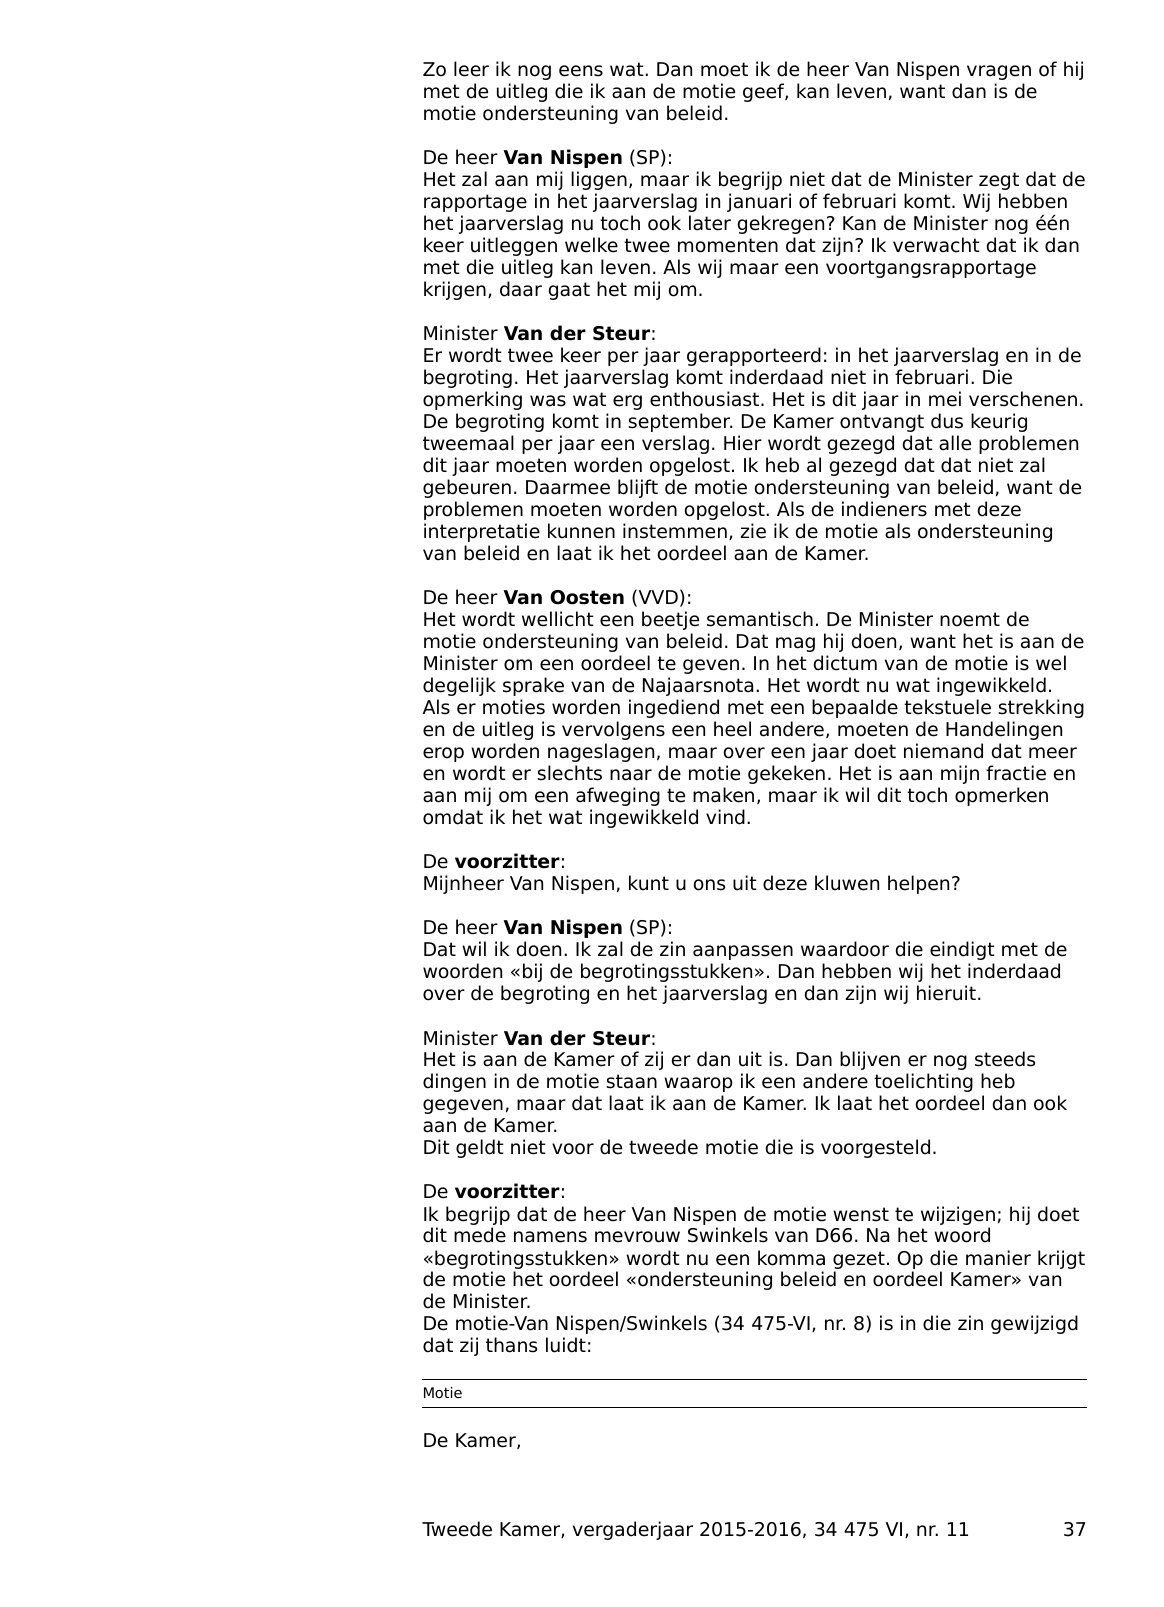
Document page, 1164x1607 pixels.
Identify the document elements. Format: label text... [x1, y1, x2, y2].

text Het is aan de Kamer of zij er dan uit is. Dan blijven er nog steeds dingen in de motie staan waarop ik een andere toelichting heb gegeven, maar dat laat ik aan de Kamer. Ik laat het oordeel dan ook aan de Kamer. [422, 1049, 1087, 1137]
text De motie-Van Nispen/Swinkels (34 475-VI, nr. 8) is in die zin gewijzigd dat zij thans luidt: [422, 1313, 1087, 1357]
text Minister Van der Steur: [422, 323, 1087, 345]
text Dat wil ik doen. Ik zal de zin aanpassen waardoor die eindigt met de woorden «bij de begrotingsstukken». Dan hebben wij het inderdaad over de begroting en het jaarverslag en dan zijn wij hieruit. [422, 939, 1087, 1005]
text De voorzitter: [422, 851, 1087, 873]
text De heer Van Nispen (SP): [422, 917, 1087, 939]
text Er wordt twee keer per jaar gerapporteerd: in het jaarverslag en in de begroting. Het jaarverslag komt inderdaad niet in februari. Die opmerking was wat erg enthousiast. Het is dit jaar in mei verschenen. De begroting komt in september. De Kamer ontvangt dus keurig tweemaal per jaar een verslag. Hier wordt gezegd dat alle problemen dit jaar moeten worden opgelost. Ik heb al gezegd dat dat niet zal gebeuren. Daarmee blijft de motie ondersteuning van beleid, want de problemen moeten worden opgelost. Als de indieners met deze interpretatie kunnen instemmen, zie ik de motie als ondersteuning van beleid en laat ik het oordeel aan de Kamer. [422, 345, 1087, 565]
text Ik begrijp dat de heer Van Nispen de motie wenst te wijzigen; hij doet dit mede namens mevrouw Swinkels van D66. Na het woord «begrotingsstukken» wordt nu een komma gezet. Op die manier krijgt de motie het oordeel «ondersteuning beleid en oordeel Kamer» van de Minister. [422, 1203, 1087, 1313]
text Dit geldt niet voor de tweede motie die is voorgesteld. [422, 1137, 1087, 1159]
text De voorzitter: [422, 1181, 1087, 1203]
text Het wordt wellicht een beetje semantisch. De Minister noemt de motie ondersteuning van beleid. Dat mag hij doen, want het is aan de Minister om een oordeel te geven. In het dictum van de motie is wel degelijk sprake van de Najaarsnota. Het wordt nu wat ingewikkeld. Als er moties worden ingediend met een bepaalde tekstuele strekking en de uitleg is vervolgens een heel andere, moeten de Handelingen erop worden nageslagen, maar over een jaar doet niemand dat meer en wordt er slechts naar de motie gekeken. Het is aan mijn fractie en aan mij om een afweging te maken, maar ik wil dit toch opmerken omdat ik het wat ingewikkeld vind. [422, 609, 1087, 829]
text Minister Van der Steur: [422, 1027, 1087, 1049]
text Zo leer ik nog eens wat. Dan moet ik de heer Van Nispen vragen of hij met de uitleg die ik aan de motie geef, kan leven, want dan is de motie ondersteuning van beleid. [422, 59, 1087, 125]
text De heer Van Oosten (VVD): [422, 587, 1087, 609]
text De Kamer, [422, 1430, 1087, 1452]
text De heer Van Nispen (SP): [422, 147, 1087, 169]
text Het zal aan mij liggen, maar ik begrijp niet dat de Minister zegt dat de rapportage in het jaarverslag in januari of februari komt. Wij hebben het jaarverslag nu toch ook later gekregen? Kan de Minister nog één keer uitleggen welke twee momenten dat zijn? Ik verwacht dat ik dan met die uitleg kan leven. Als wij maar een voortgangsrapportage krijgen, daar gaat het mij om. [422, 169, 1087, 301]
table_header Motie [422, 1380, 1087, 1407]
text Mijnheer Van Nispen, kunt u ons uit deze kluwen helpen? [422, 873, 1087, 895]
